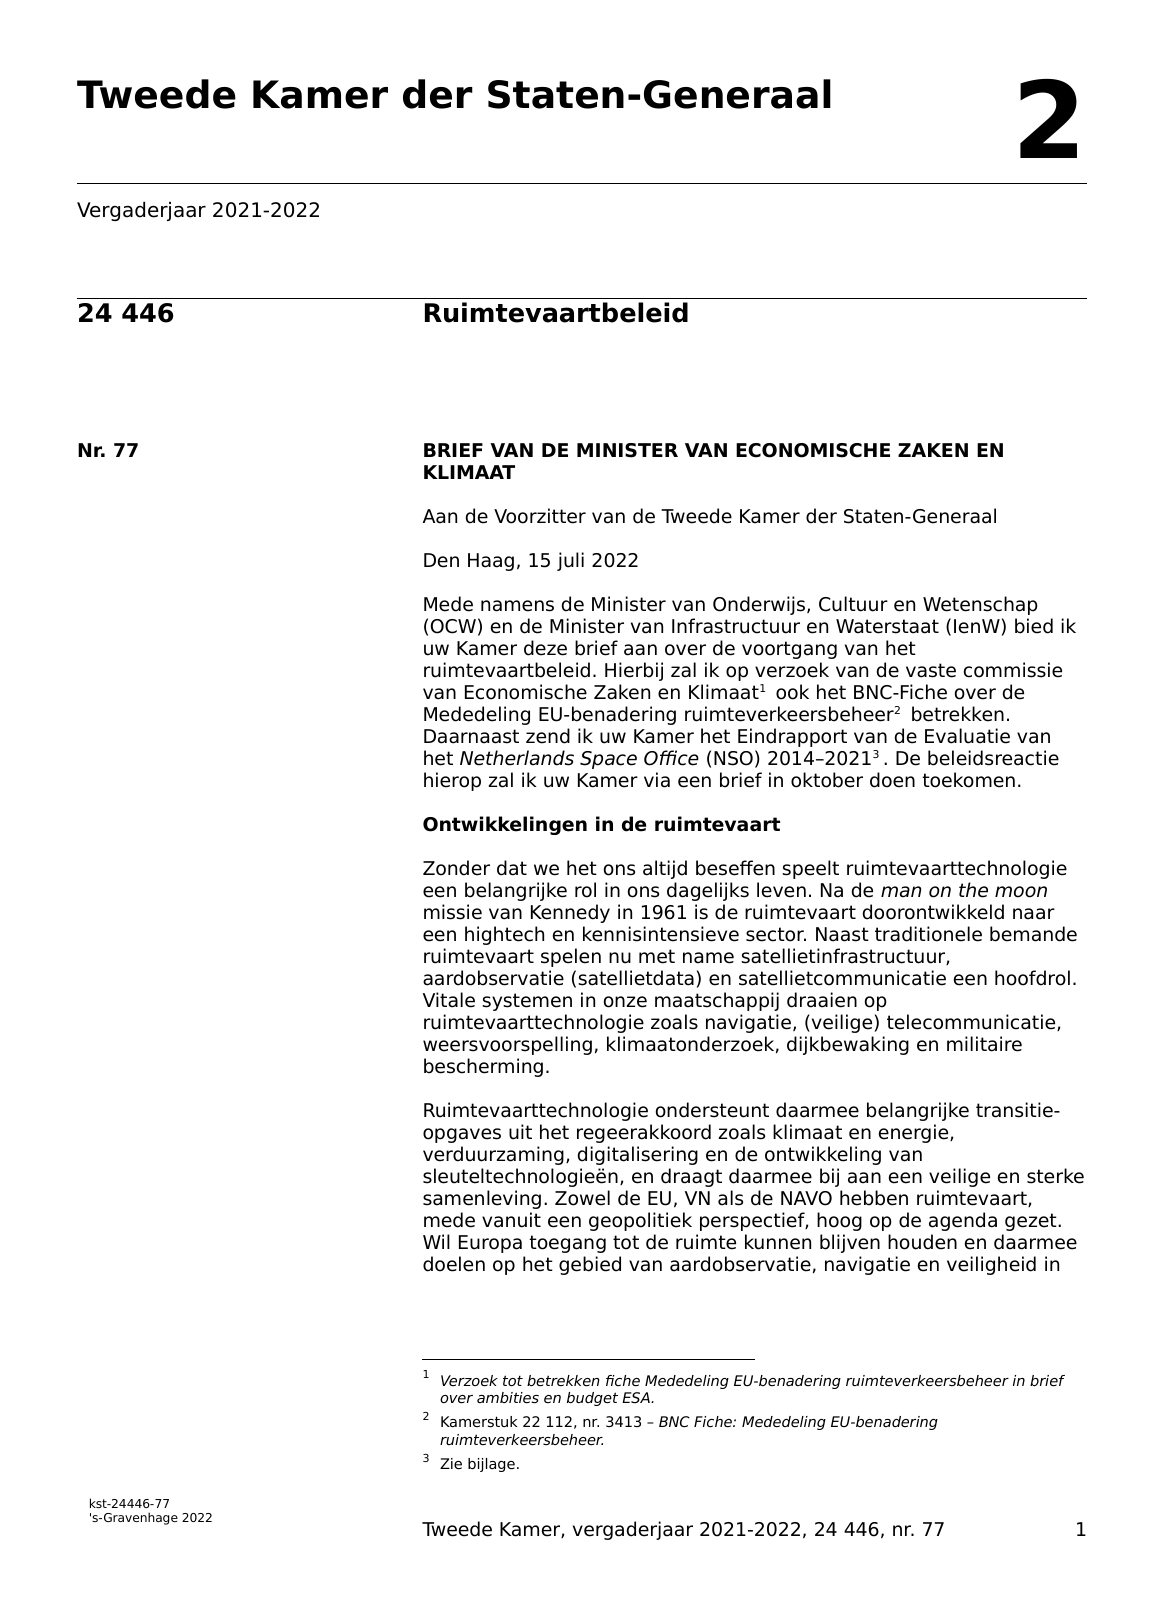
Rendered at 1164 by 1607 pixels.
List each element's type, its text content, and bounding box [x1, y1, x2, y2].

text Verzoek tot betrekken fiche Mededeling EU-benadering ruimteverkeersbeheer in brief over ambities en budget ESA. [422, 1368, 1087, 1407]
text Mede namens de Minister van Onderwijs, Cultuur en Wetenschap (OCW) en de Minister van Infrastructuur en Waterstaat (IenW) bied ik uw Kamer deze brief aan over de voortgang van het ruimtevaartbeleid. Hierbij zal ik op verzoek van de vaste commissie van Economische Zaken en Klimaat ook het BNC-Fiche over de Mededeling EU-benadering ruimteverkeersbeheer betrekken. Daarnaast zend ik uw Kamer het Eindrapport van de Evaluatie van het Netherlands Space Office (NSO) 2014–2021. De beleidsreactie hierop zal ik uw Kamer via een brief in oktober doen toekomen. [422, 594, 1087, 792]
text Zie bijlage. [422, 1452, 1087, 1474]
text 's-Gravenhage 2022 [88, 1511, 323, 1525]
text Kamerstuk 22 112, nr. 3413 – BNC Fiche: Mededeling EU-benadering ruimteverkeersbeheer. [422, 1410, 1087, 1449]
text Zonder dat we het ons altijd beseffen speelt ruimtevaarttechnologie een belangrijke rol in ons dagelijks leven. Na de man on the moon missie van Kennedy in 1961 is de ruimtevaart doorontwikkeld naar een hightech en kennisintensieve sector. Naast traditionele bemande ruimtevaart spelen nu met name satellietinfrastructuur, aardobservatie (satellietdata) en satellietcommunicatie een hoofdrol. Vitale systemen in onze maatschappij draaien op ruimtevaarttechnologie zoals navigatie, (veilige) telecommunicatie, weersvoorspelling, klimaatonderzoek, dijkbewaking en militaire bescherming. [422, 858, 1087, 1078]
subtitle 24 446 Ruimtevaartbeleid [77, 299, 1087, 329]
table_header Tweede Kamer der Staten-Generaal [77, 59, 886, 183]
subtitle Ontwikkelingen in de ruimtevaart [422, 814, 1087, 836]
table_cell Vergaderjaar 2021-2022 [77, 184, 1087, 298]
text Den Haag, 15 juli 2022 [422, 550, 1087, 572]
subtitle Nr. 77 BRIEF VAN DE MINISTER VAN ECONOMISCHE ZAKEN EN KLIMAAT [77, 440, 1087, 484]
text kst-24446-77 [88, 1497, 323, 1511]
table_header 2 [886, 59, 1087, 183]
text Ruimtevaarttechnologie ondersteunt daarmee belangrijke transitie-opgaves uit het regeerakkoord zoals klimaat en energie, verduurzaming, digitalisering en de ontwikkeling van sleuteltechnologieën, en draagt daarmee bij aan een veilige en sterke samenleving. Zowel de EU, VN als de NAVO hebben ruimtevaart, mede vanuit een geopolitiek perspectief, hoog op de agenda gezet. Wil Europa toegang tot de ruimte kunnen blijven houden en daarmee doelen op het gebied van aardobservatie, navigatie en veiligheid in [422, 1100, 1087, 1276]
text Aan de Voorzitter van de Tweede Kamer der Staten-Generaal [422, 506, 1087, 528]
